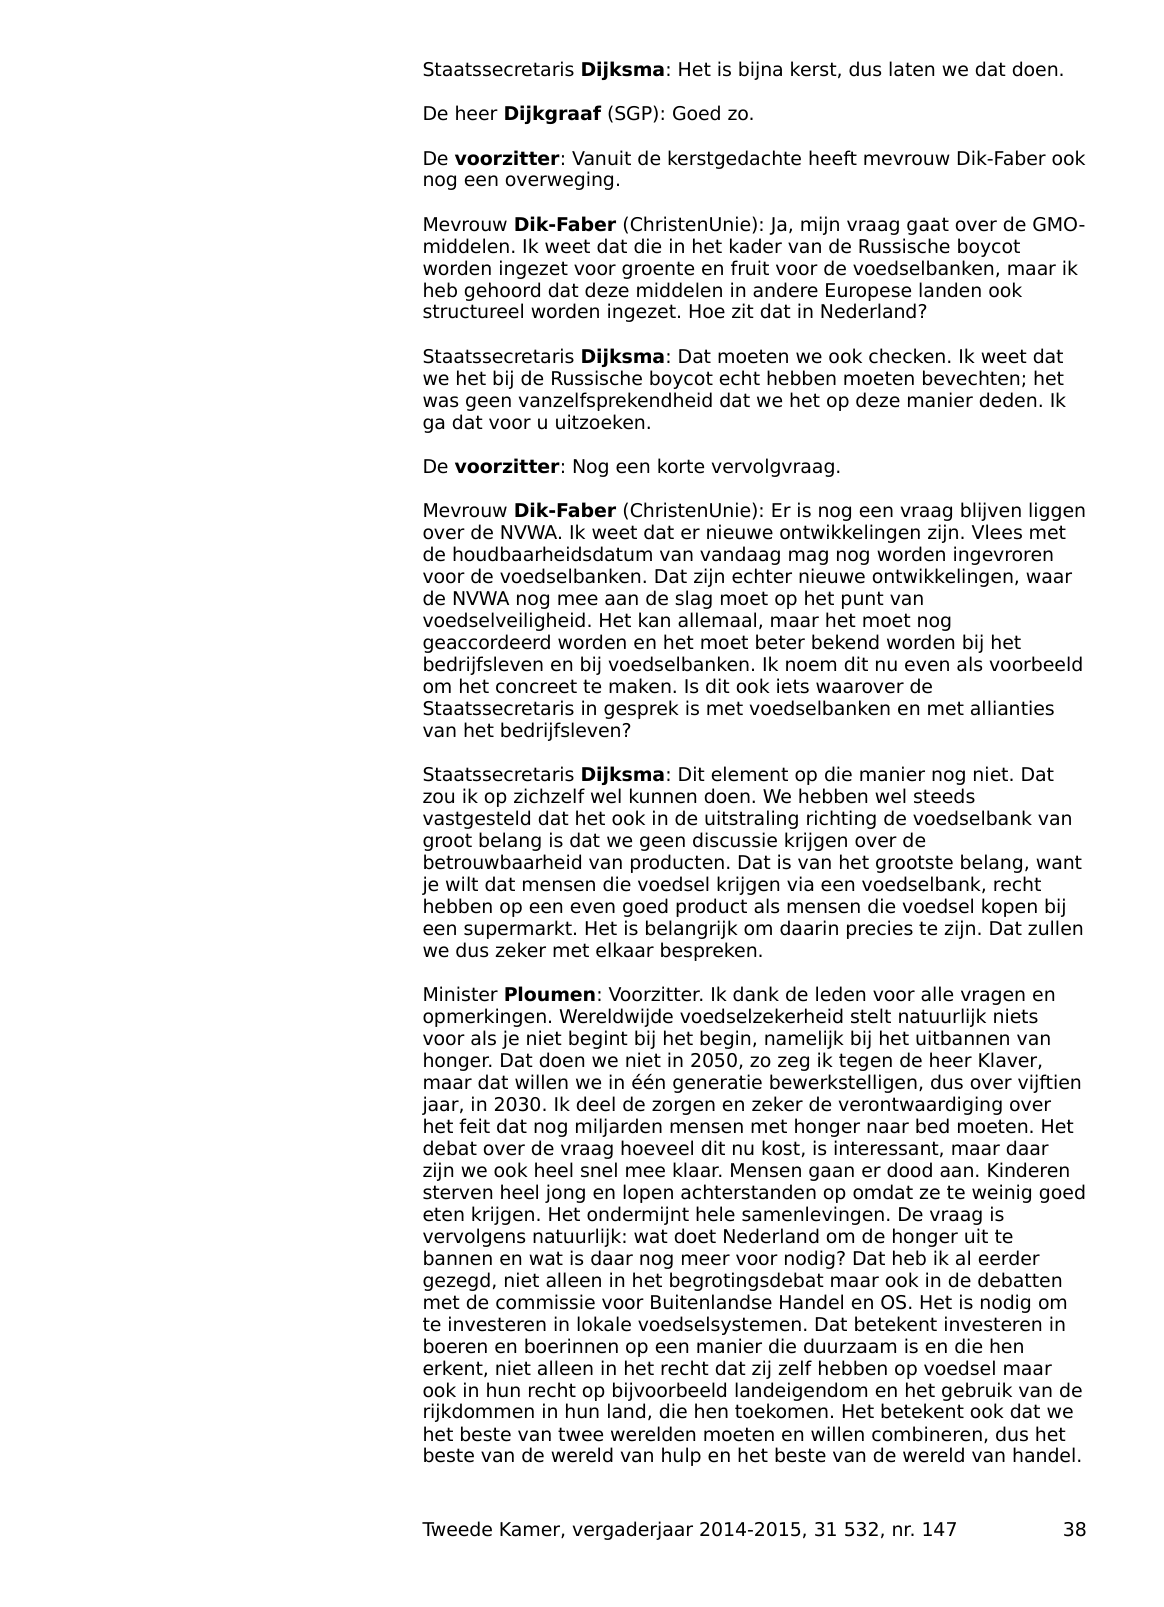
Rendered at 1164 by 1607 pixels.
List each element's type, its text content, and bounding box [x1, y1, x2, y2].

text De heer Dijkgraaf (SGP): Goed zo. [422, 103, 1087, 125]
text Staatssecretaris Dijksma: Dat moeten we ook checken. Ik weet dat we het bij de Russische boycot echt hebben moeten bevechten; het was geen vanzelfsprekendheid dat we het op deze manier deden. Ik ga dat voor u uitzoeken. [422, 346, 1087, 433]
text Mevrouw Dik-Faber (ChristenUnie): Er is nog een vraag blijven liggen over de NVWA. Ik weet dat er nieuwe ontwikkelingen zijn. Vlees met de houdbaarheidsdatum van vandaag mag nog worden ingevroren voor de voedselbanken. Dat zijn echter nieuwe ontwikkelingen, waar de NVWA nog mee aan de slag moet op het punt van voedselveiligheid. Het kan allemaal, maar het moet nog geaccordeerd worden en het moet beter bekend worden bij het bedrijfsleven en bij voedselbanken. Ik noem dit nu even als voorbeeld om het concreet te maken. Is dit ook iets waarover de Staatssecretaris in gesprek is met voedselbanken en met allianties van het bedrijfsleven? [422, 500, 1087, 742]
text Mevrouw Dik-Faber (ChristenUnie): Ja, mijn vraag gaat over de GMO-middelen. Ik weet dat die in het kader van de Russische boycot worden ingezet voor groente en fruit voor de voedselbanken, maar ik heb gehoord dat deze middelen in andere Europese landen ook structureel worden ingezet. Hoe zit dat in Nederland? [422, 213, 1087, 323]
text Staatssecretaris Dijksma: Dit element op die manier nog niet. Dat zou ik op zichzelf wel kunnen doen. We hebben wel steeds vastgesteld dat het ook in de uitstraling richting de voedselbank van groot belang is dat we geen discussie krijgen over de betrouwbaarheid van producten. Dat is van het grootste belang, want je wilt dat mensen die voedsel krijgen via een voedselbank, recht hebben op een even goed product als mensen die voedsel kopen bij een supermarkt. Het is belangrijk om daarin precies te zijn. Dat zullen we dus zeker met elkaar bespreken. [422, 764, 1087, 962]
text De voorzitter: Nog een korte vervolgvraag. [422, 456, 1087, 478]
text Staatssecretaris Dijksma: Het is bijna kerst, dus laten we dat doen. [422, 59, 1087, 81]
text De voorzitter: Vanuit de kerstgedachte heeft mevrouw Dik-Faber ook nog een overweging. [422, 147, 1087, 191]
text Minister Ploumen: Voorzitter. Ik dank de leden voor alle vragen en opmerkingen. Wereldwijde voedselzekerheid stelt natuurlijk niets voor als je niet begint bij het begin, namelijk bij het uitbannen van honger. Dat doen we niet in 2050, zo zeg ik tegen de heer Klaver, maar dat willen we in één generatie bewerkstelligen, dus over vijftien jaar, in 2030. Ik deel de zorgen en zeker de verontwaardiging over het feit dat nog miljarden mensen met honger naar bed moeten. Het debat over de vraag hoeveel dit nu kost, is interessant, maar daar zijn we ook heel snel mee klaar. Mensen gaan er dood aan. Kinderen sterven heel jong en lopen achterstanden op omdat ze te weinig goed eten krijgen. Het ondermijnt hele samenlevingen. De vraag is vervolgens natuurlijk: wat doet Nederland om de honger uit te bannen en wat is daar nog meer voor nodig? Dat heb ik al eerder gezegd, niet alleen in het begrotingsdebat maar ook in de debatten met de commissie voor Buitenlandse Handel en OS. Het is nodig om te investeren in lokale voedselsystemen. Dat betekent investeren in boeren en boerinnen op een manier die duurzaam is en die hen erkent, niet alleen in het recht dat zij zelf hebben op voedsel maar ook in hun recht op bijvoorbeeld landeigendom en het gebruik van de rijkdommen in hun land, die hen toekomen. Het betekent ook dat we het beste van twee werelden moeten en willen combineren, dus het beste van de wereld van hulp en het beste van de wereld van handel. [422, 984, 1087, 1467]
